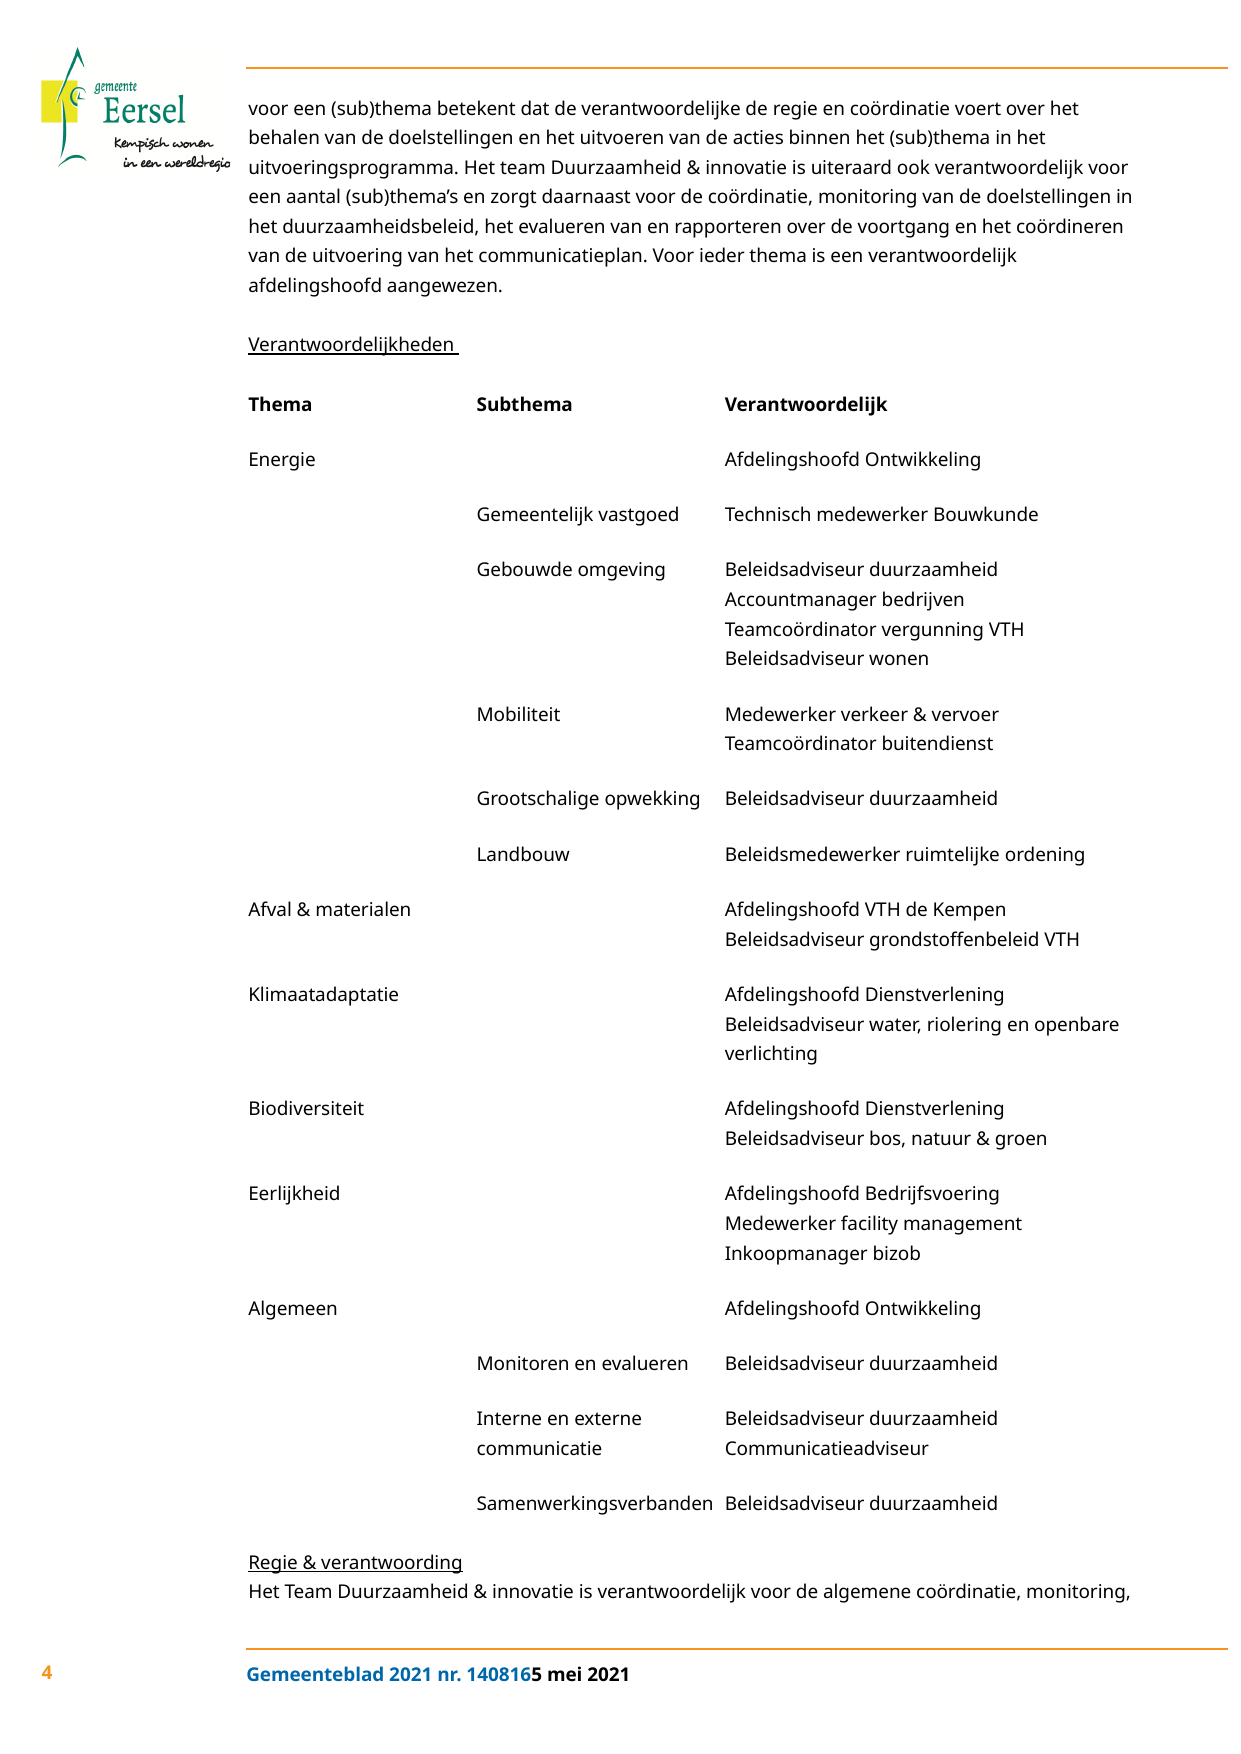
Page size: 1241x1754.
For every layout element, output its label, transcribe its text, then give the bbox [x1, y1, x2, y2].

table_cell Beleidsadviseur duurzaamheid Communicatieadviseur [725, 1406, 1152, 1491]
table_cell Eerlijkheid [248, 1181, 476, 1295]
table_cell Mobiliteit [476, 701, 724, 786]
table_cell Afval & materialen [248, 896, 476, 981]
table_cell Beleidsadviseur duurzaamheid [725, 1491, 1152, 1516]
table_header Thema [248, 391, 476, 446]
text Verantwoordelijkheden [248, 331, 1152, 357]
table_cell Afdelingshoofd Bedrijfsvoering Medewerker facility management Inkoopmanager bizob [725, 1181, 1152, 1295]
text voor een (sub)thema betekent dat de verantwoordelijke de regie en coördinatie voert over het behalen van de doelstellingen en het uitvoeren van de acties binnen het (sub)thema in het uitvoeringsprogramma. Het team Duurzaamheid & innovatie is uiteraard ook verantwoordelijk voor een aantal (sub)thema’s en zorgt daarnaast voor de coördinatie, monitoring van de doelstellingen in het duurzaamheidsbeleid, het evalueren van en rapporteren over de voortgang en het coördineren van de uitvoering van het communicatieplan. Voor ieder thema is een verantwoordelijk afdelingshoofd aangewezen. [248, 95, 1152, 298]
table_cell Algemeen [248, 1295, 476, 1350]
table_cell Energie [248, 446, 476, 501]
table_cell Afdelingshoofd Dienstverlening Beleidsadviseur water, riolering en openbare verlichting [725, 981, 1152, 1096]
table_cell Afdelingshoofd VTH de Kempen Beleidsadviseur grondstoffenbeleid VTH [725, 896, 1152, 981]
table_cell Beleidsadviseur duurzaamheid Accountmanager bedrijven Teamcoördinator vergunning VTH Beleidsadviseur wonen [725, 557, 1152, 701]
table_cell [248, 841, 476, 896]
table_cell Landbouw [476, 841, 724, 896]
table_cell Biodiversiteit [248, 1096, 476, 1181]
table_cell Grootschalige opwekking [476, 786, 724, 841]
table_cell [248, 701, 476, 786]
text Het Team Duurzaamheid & innovatie is verantwoordelijk voor de algemene coördinatie, monitoring, [248, 1579, 1152, 1604]
table_cell [248, 557, 476, 701]
table_cell Medewerker verkeer & vervoer Teamcoördinator buitendienst [725, 701, 1152, 786]
table_header Subthema [476, 391, 724, 446]
table_cell [476, 1181, 724, 1295]
table_cell [248, 1491, 476, 1516]
table_cell [248, 501, 476, 557]
table_cell Beleidsmedewerker ruimtelijke ordening [725, 841, 1152, 896]
table_cell Samenwerkingsverbanden [476, 1491, 724, 1516]
table_cell [248, 786, 476, 841]
text Regie & verantwoording [248, 1549, 1152, 1575]
table_cell Technisch medewerker Bouwkunde [725, 501, 1152, 557]
table_cell Gebouwde omgeving [476, 557, 724, 701]
table_cell Beleidsadviseur duurzaamheid [725, 1350, 1152, 1406]
table_cell Afdelingshoofd Dienstverlening Beleidsadviseur bos, natuur & groen [725, 1096, 1152, 1181]
table_header Verantwoordelijk [725, 391, 1152, 446]
picture [41, 47, 231, 172]
table_cell Afdelingshoofd Ontwikkeling [725, 446, 1152, 501]
table_cell [248, 1350, 476, 1406]
table_cell [476, 1295, 724, 1350]
table_cell [476, 896, 724, 981]
table_cell Afdelingshoofd Ontwikkeling [725, 1295, 1152, 1350]
table_cell [248, 1406, 476, 1491]
table_cell Beleidsadviseur duurzaamheid [725, 786, 1152, 841]
table_cell [476, 981, 724, 1096]
table_cell Monitoren en evalueren [476, 1350, 724, 1406]
table_cell Klimaatadaptatie [248, 981, 476, 1096]
table_cell Interne en externe communicatie [476, 1406, 724, 1491]
table_cell Gemeentelijk vastgoed [476, 501, 724, 557]
table_cell [476, 1096, 724, 1181]
table_cell [476, 446, 724, 501]
